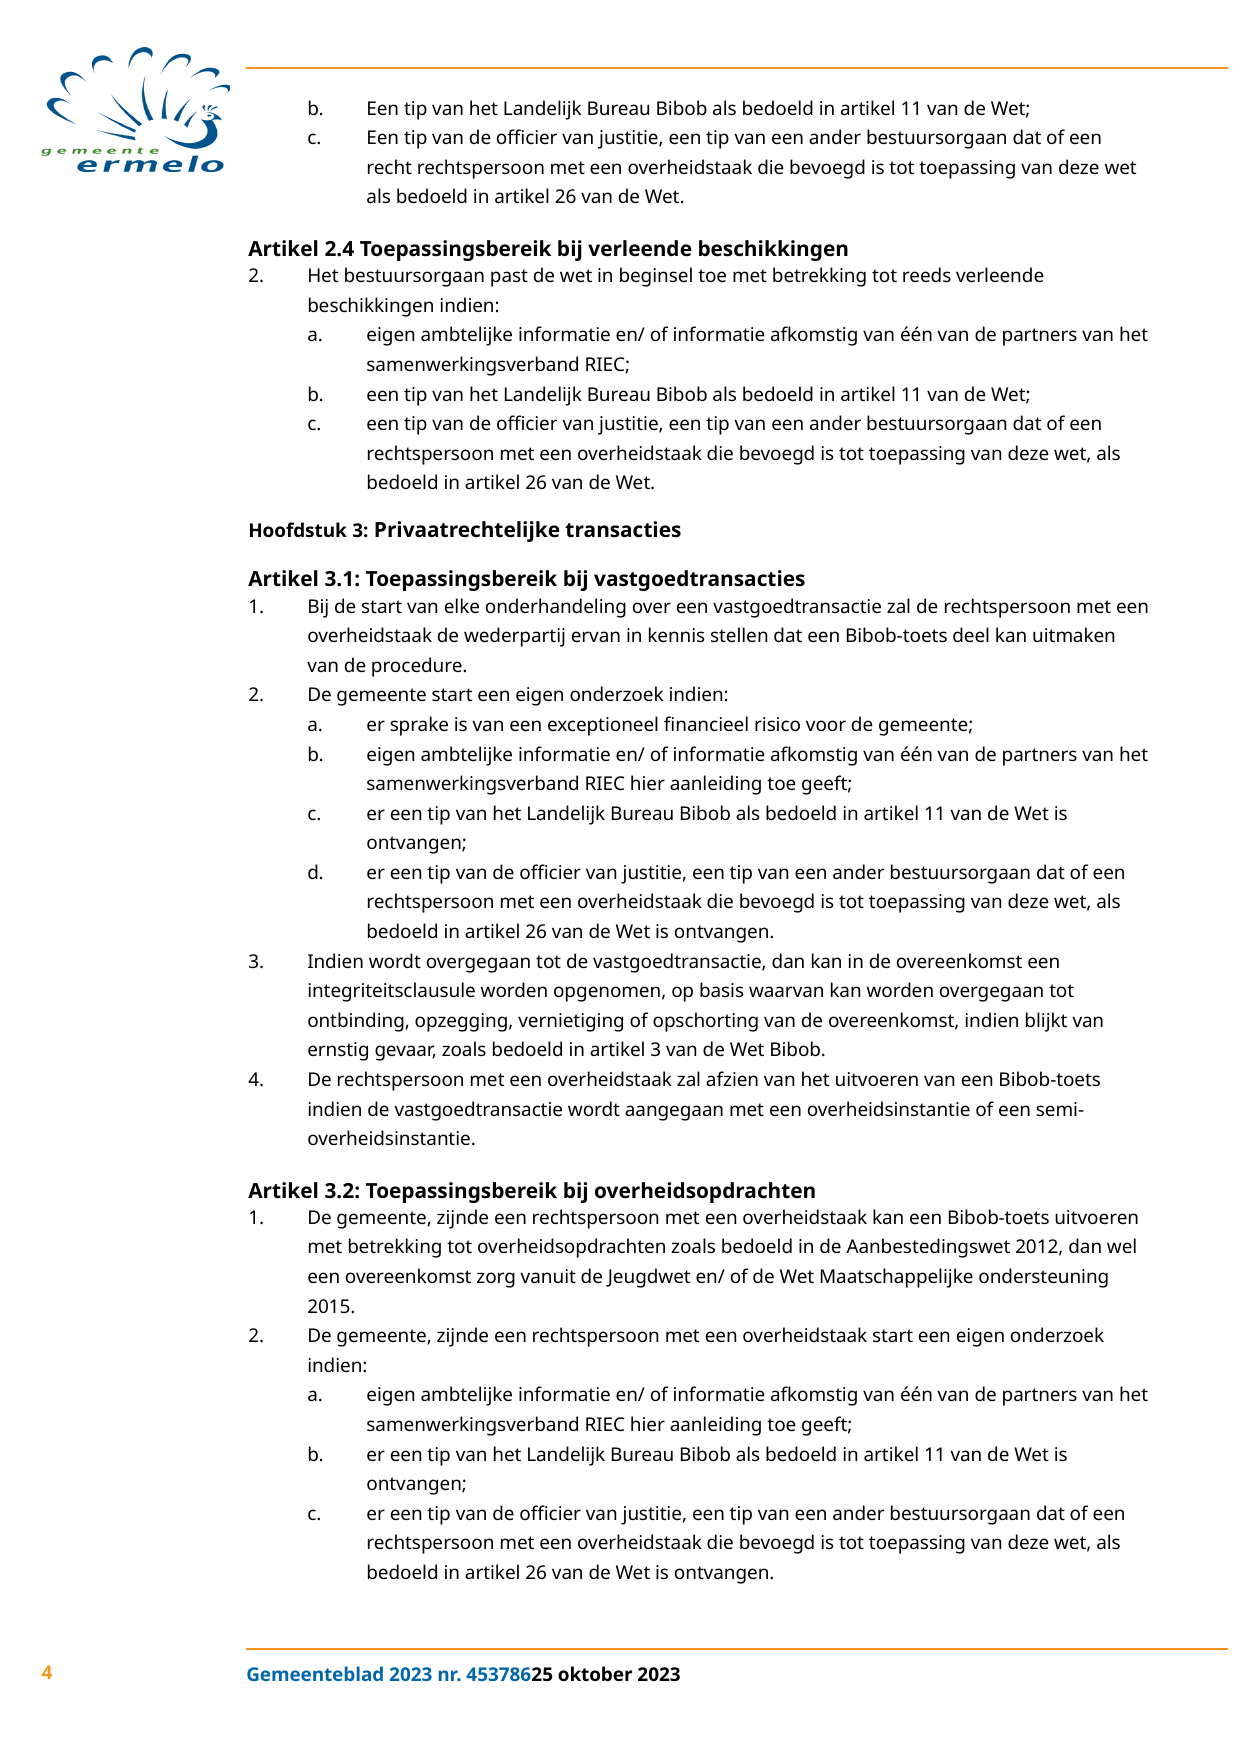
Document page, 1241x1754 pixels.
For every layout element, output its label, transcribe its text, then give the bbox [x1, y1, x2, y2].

list eigen ambtelijke informatie en/ of informatie afkomstig van één van de partners van het samenwerkingsverband RIEC; [307, 322, 1152, 377]
picture [41, 47, 231, 172]
list er een tip van het Landelijk Bureau Bibob als bedoeld in artikel 11 van de Wet is ontvangen; [307, 1441, 1152, 1496]
list een tip van de officier van justitie, een tip van een ander bestuursorgaan dat of een rechtspersoon met een overheidstaak die bevoegd is tot toepassing van deze wet, als bedoeld in artikel 26 van de Wet. [307, 410, 1152, 495]
list eigen ambtelijke informatie en/ of informatie afkomstig van één van de partners van het samenwerkingsverband RIEC hier aanleiding toe geeft; [307, 741, 1152, 796]
list De gemeente start een eigen onderzoek indien: [248, 682, 1152, 707]
list een tip van het Landelijk Bureau Bibob als bedoeld in artikel 11 van de Wet; [307, 381, 1152, 406]
list De gemeente, zijnde een rechtspersoon met een overheidstaak start een eigen onderzoek indien: [248, 1322, 1152, 1378]
list Bij de start van elke onderhandeling over een vastgoedtransactie zal de rechtspersoon met een overheidstaak de wederpartij ervan in kennis stellen dat een Bibob-toets deel kan uitmaken van de procedure. [248, 593, 1152, 678]
text Artikel 3.2: Toepassingsbereik bij overheidsopdrachten [248, 1176, 1152, 1204]
list Indien wordt overgegaan tot de vastgoedtransactie, dan kan in de overeenkomst een integriteitsclausule worden opgenomen, op basis waarvan kan worden overgegaan tot ontbinding, opzegging, vernietiging of opschorting van de overeenkomst, indien blijkt van ernstig gevaar, zoals bedoeld in artikel 3 van de Wet Bibob. [248, 948, 1152, 1062]
list er een tip van de officier van justitie, een tip van een ander bestuursorgaan dat of een rechtspersoon met een overheidstaak die bevoegd is tot toepassing van deze wet, als bedoeld in artikel 26 van de Wet is ontvangen. [307, 1500, 1152, 1585]
list De gemeente, zijnde een rechtspersoon met een overheidstaak kan een Bibob-toets uitvoeren met betrekking tot overheidsopdrachten zoals bedoeld in de Aanbestedingswet 2012, dan wel een overeenkomst zorg vanuit de Jeugdwet en/ of de Wet Maatschappelijke ondersteuning 2015. [248, 1204, 1152, 1319]
list eigen ambtelijke informatie en/ of informatie afkomstig van één van de partners van het samenwerkingsverband RIEC hier aanleiding toe geeft; [307, 1382, 1152, 1437]
list Een tip van de officier van justitie, een tip van een ander bestuursorgaan dat of een recht rechtspersoon met een overheidstaak die bevoegd is tot toepassing van deze wet als bedoeld in artikel 26 van de Wet. [307, 124, 1152, 209]
list er sprake is van een exceptioneel financieel risico voor de gemeente; [307, 711, 1152, 737]
text Hoofdstuk 3: Privaatrechtelijke transacties [248, 515, 1152, 543]
list Een tip van het Landelijk Bureau Bibob als bedoeld in artikel 11 van de Wet; [307, 95, 1152, 121]
list Het bestuursorgaan past de wet in beginsel toe met betrekking tot reeds verleende beschikkingen indien: [248, 262, 1152, 318]
list De rechtspersoon met een overheidstaak zal afzien van het uitvoeren van een Bibob-toets indien de vastgoedtransactie wordt aangegaan met een overheidsinstantie of een semi-overheidsinstantie. [248, 1066, 1152, 1151]
text Artikel 2.4 Toepassingsbereik bij verleende beschikkingen [248, 234, 1152, 262]
text Artikel 3.1: Toepassingsbereik bij vastgoedtransacties [248, 564, 1152, 593]
list er een tip van het Landelijk Bureau Bibob als bedoeld in artikel 11 van de Wet is ontvangen; [307, 800, 1152, 855]
list er een tip van de officier van justitie, een tip van een ander bestuursorgaan dat of een rechtspersoon met een overheidstaak die bevoegd is tot toepassing van deze wet, als bedoeld in artikel 26 van de Wet is ontvangen. [307, 859, 1152, 944]
